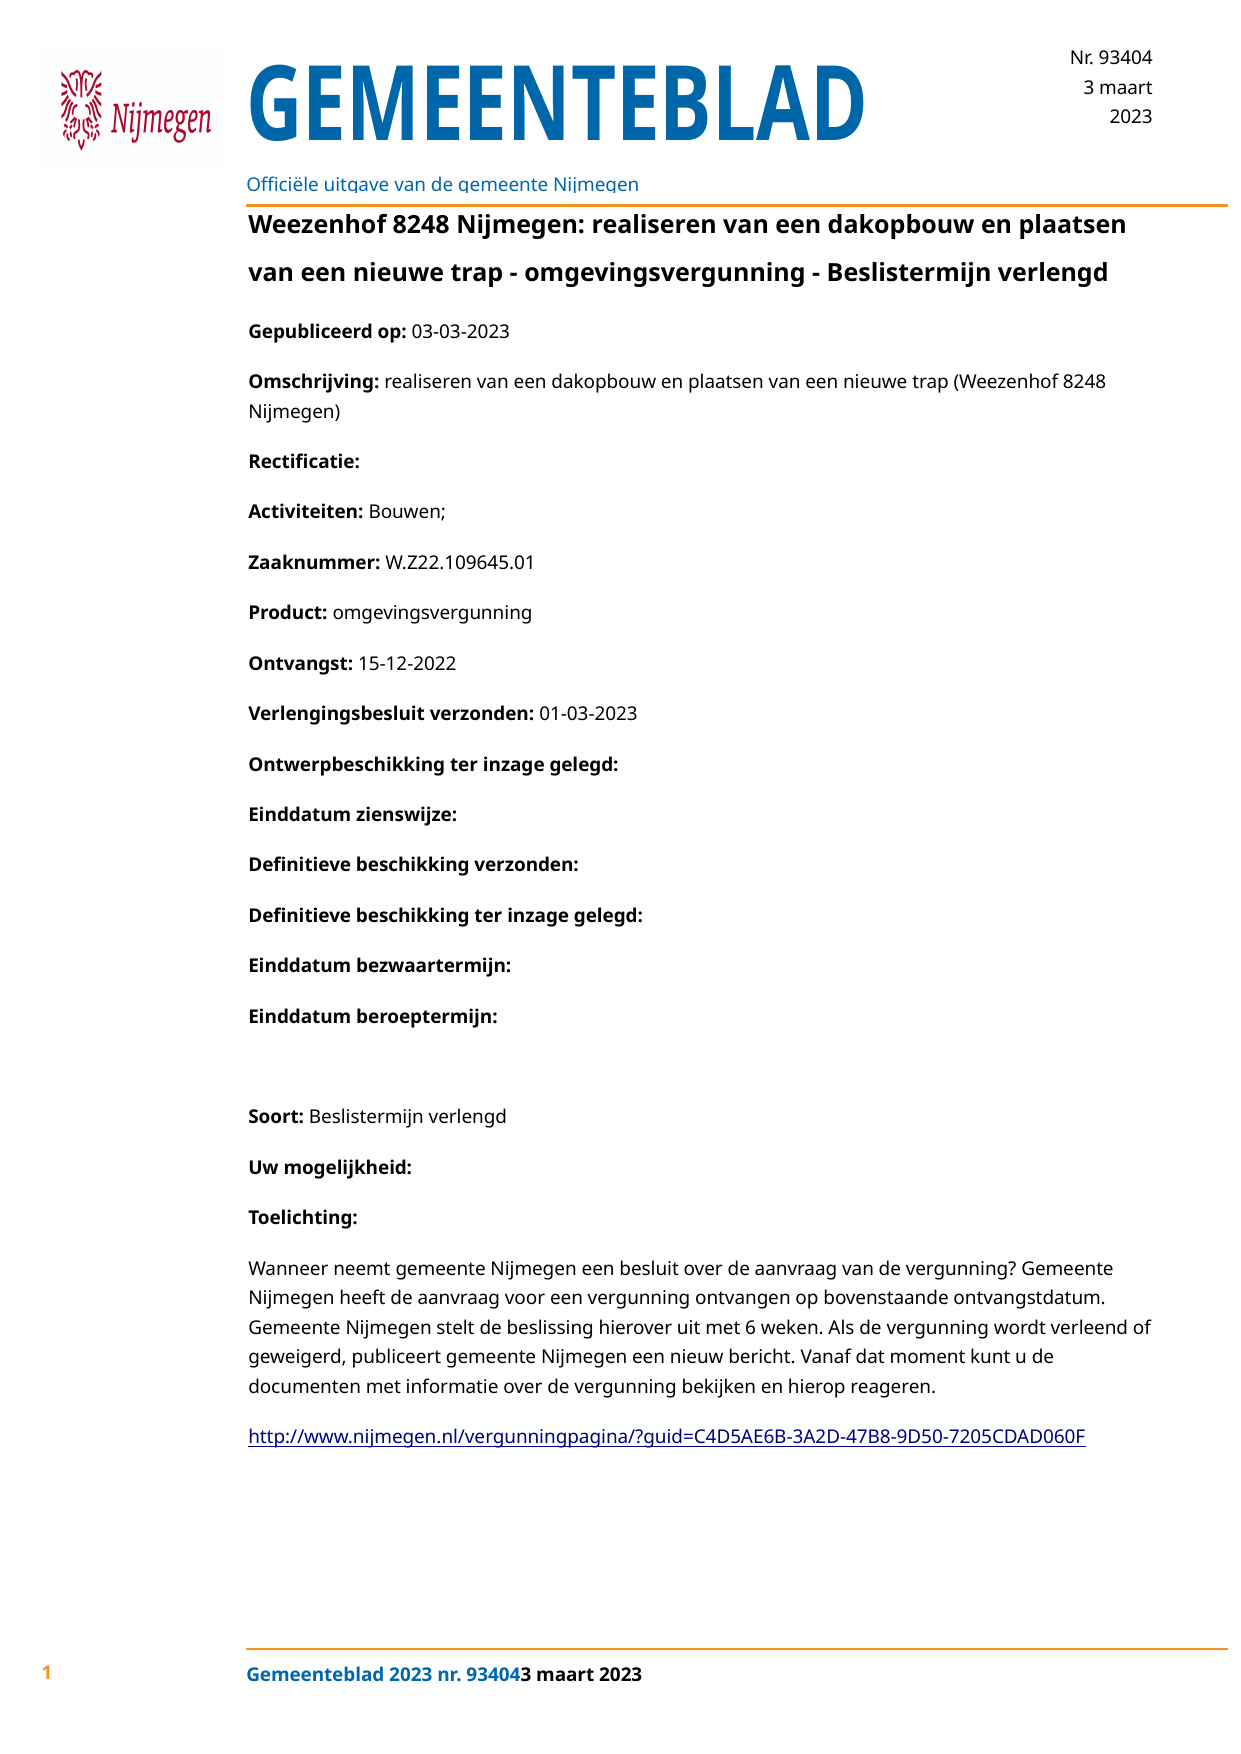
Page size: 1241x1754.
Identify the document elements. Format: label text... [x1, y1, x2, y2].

text Definitieve beschikking ter inzage gelegd: [248, 902, 1152, 928]
text Activiteiten: Bouwen; [248, 499, 1152, 524]
text Gepubliceerd op: 03-03-2023 [248, 318, 1152, 344]
picture [41, 47, 231, 172]
text Uw mogelijkheid: [248, 1154, 1152, 1180]
text Product: omgevingsvergunning [248, 599, 1152, 625]
text Definitieve beschikking verzonden: [248, 852, 1152, 877]
text Soort: Beslistermijn verlengd [248, 1104, 1152, 1129]
text Einddatum beroeptermijn: [248, 1003, 1152, 1029]
text Einddatum bezwaartermijn: [248, 952, 1152, 978]
text Wanneer neemt gemeente Nijmegen een besluit over de aanvraag van de vergunning? Gemeente Nijmegen heeft de aanvraag voor een vergunning ontvangen op bovenstaande ontvangstdatum. Gemeente Nijmegen stelt de beslissing hierover uit met 6 weken. Als de vergunning wordt verleend of geweigerd, publiceert gemeente Nijmegen een nieuw bericht. Vanaf dat moment kunt u de documenten met informatie over de vergunning bekijken en hierop reageren. [248, 1255, 1152, 1399]
text Omschrijving: realiseren van een dakopbouw en plaatsen van een nieuwe trap (Weezenhof 8248 Nijmegen) [248, 368, 1152, 424]
text Ontvangst: 15-12-2022 [248, 650, 1152, 676]
text Toelichting: [248, 1204, 1152, 1230]
text Ontwerpbeschikking ter inzage gelegd: [248, 751, 1152, 777]
text Zaaknummer: W.Z22.109645.01 [248, 549, 1152, 575]
text http://www.nijmegen.nl/vergunningpagina/?guid=C4D5AE6B-3A2D-47B8-9D50-7205CDAD060F [248, 1424, 1152, 1449]
text Einddatum zienswijze: [248, 801, 1152, 827]
text Weezenhof 8248 Nijmegen: realiseren van een dakopbouw en plaatsen van een nieuwe trap - omgevingsvergunning - Beslistermijn verlengd [248, 207, 1152, 288]
text Verlengingsbesluit verzonden: 01-03-2023 [248, 700, 1152, 726]
text Rectificatie: [248, 448, 1152, 474]
